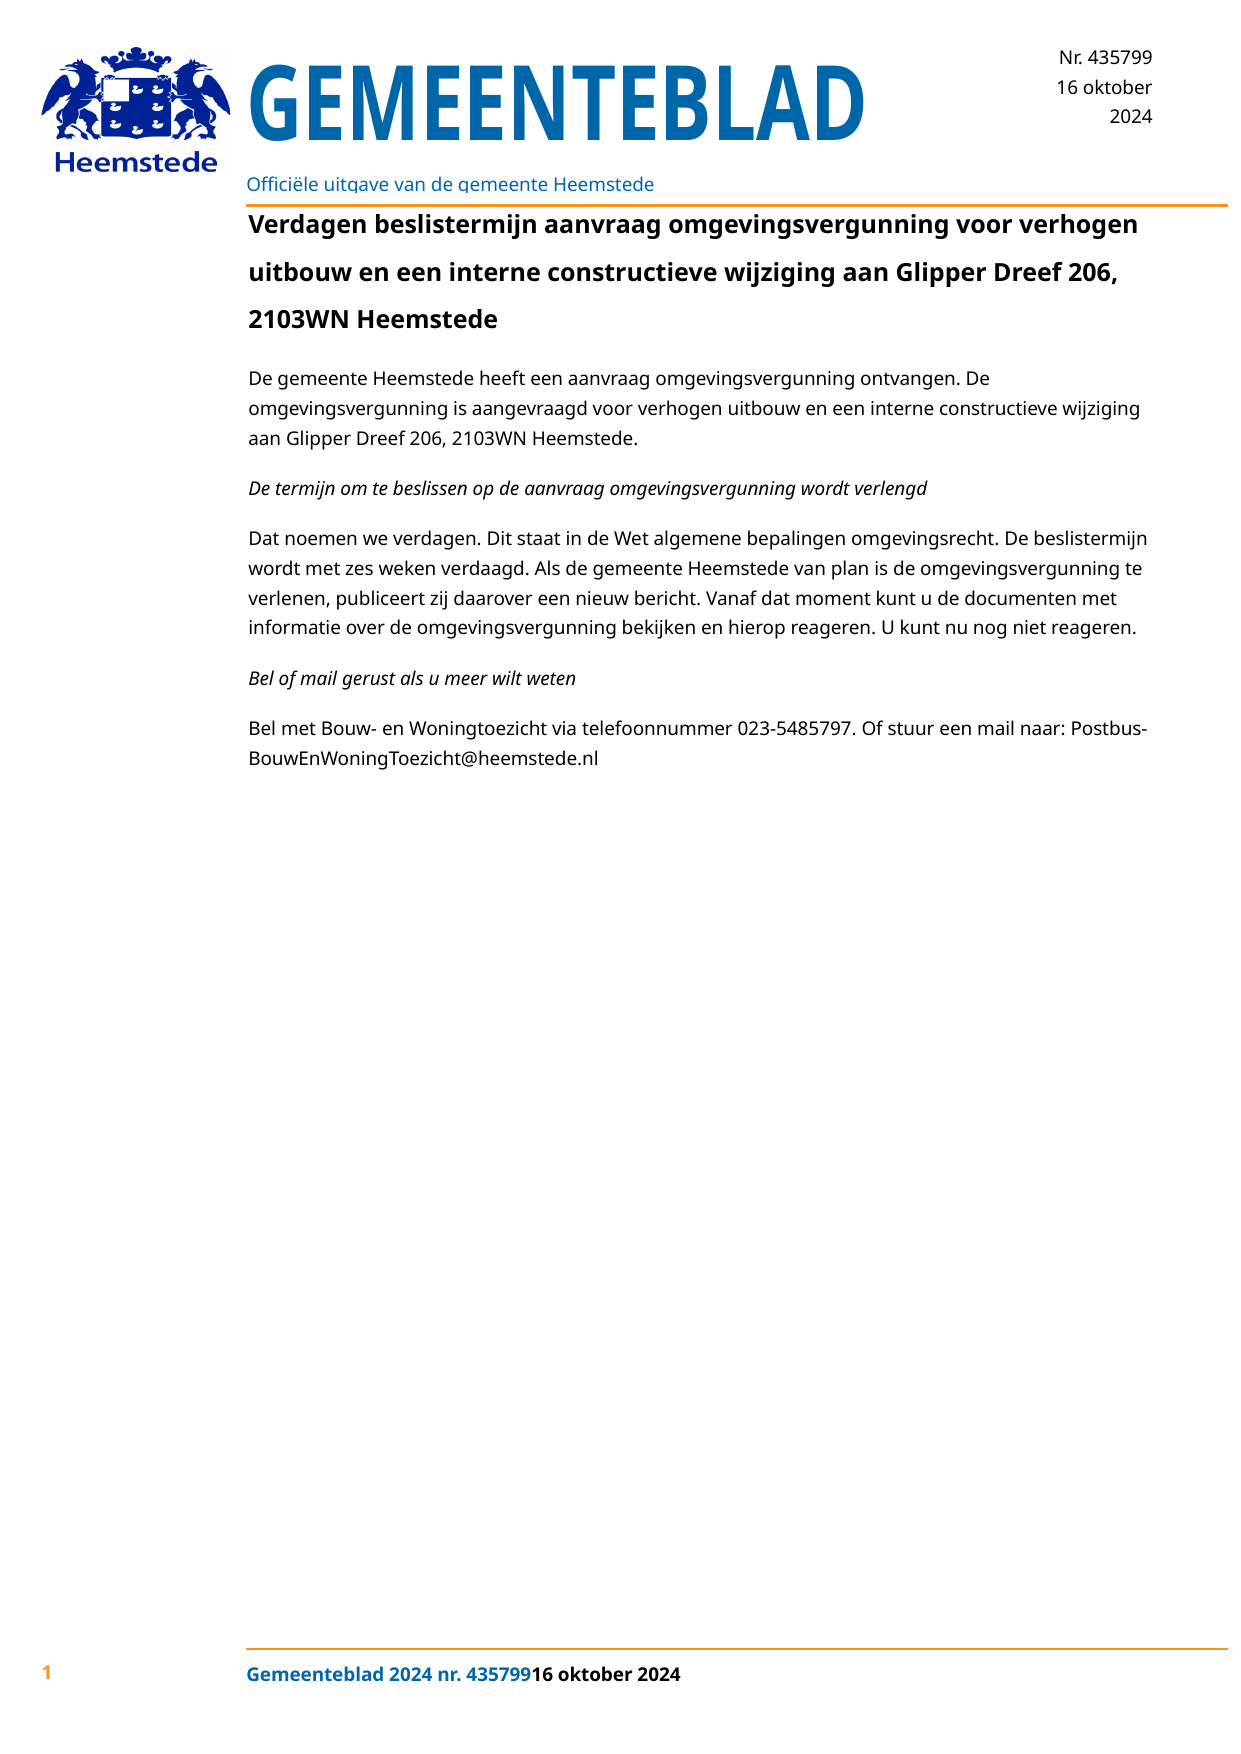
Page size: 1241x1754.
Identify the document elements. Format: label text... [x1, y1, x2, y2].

text Bel met Bouw- en Woningtoezicht via telefoonnummer 023-5485797. Of stuur een mail naar: Postbus-BouwEnWoningToezicht@heemstede.nl [248, 715, 1152, 770]
picture [41, 47, 231, 172]
text Dat noemen we verdagen. Dit staat in de Wet algemene bepalingen omgevingsrecht. De beslistermijn wordt met zes weken verdaagd. Als de gemeente Heemstede van plan is de omgevingsvergunning te verlenen, publiceert zij daarover een nieuw bericht. Vanaf dat moment kunt u de documenten met informatie over de omgevingsvergunning bekijken en hierop reageren. U kunt nu nog niet reageren. [248, 526, 1152, 640]
text De gemeente Heemstede heeft een aanvraag omgevingsvergunning ontvangen. De omgevingsvergunning is aangevraagd voor verhogen uitbouw en een interne constructieve wijziging aan Glipper Dreef 206, 2103WN Heemstede. [248, 366, 1152, 450]
text Verdagen beslistermijn aanvraag omgevingsvergunning voor verhogen uitbouw en een interne constructieve wijziging aan Glipper Dreef 206, 2103WN Heemstede [248, 207, 1152, 336]
text De termijn om te beslissen op de aanvraag omgevingsvergunning wordt verlengd [248, 475, 1152, 501]
text Bel of mail gerust als u meer wilt weten [248, 665, 1152, 690]
